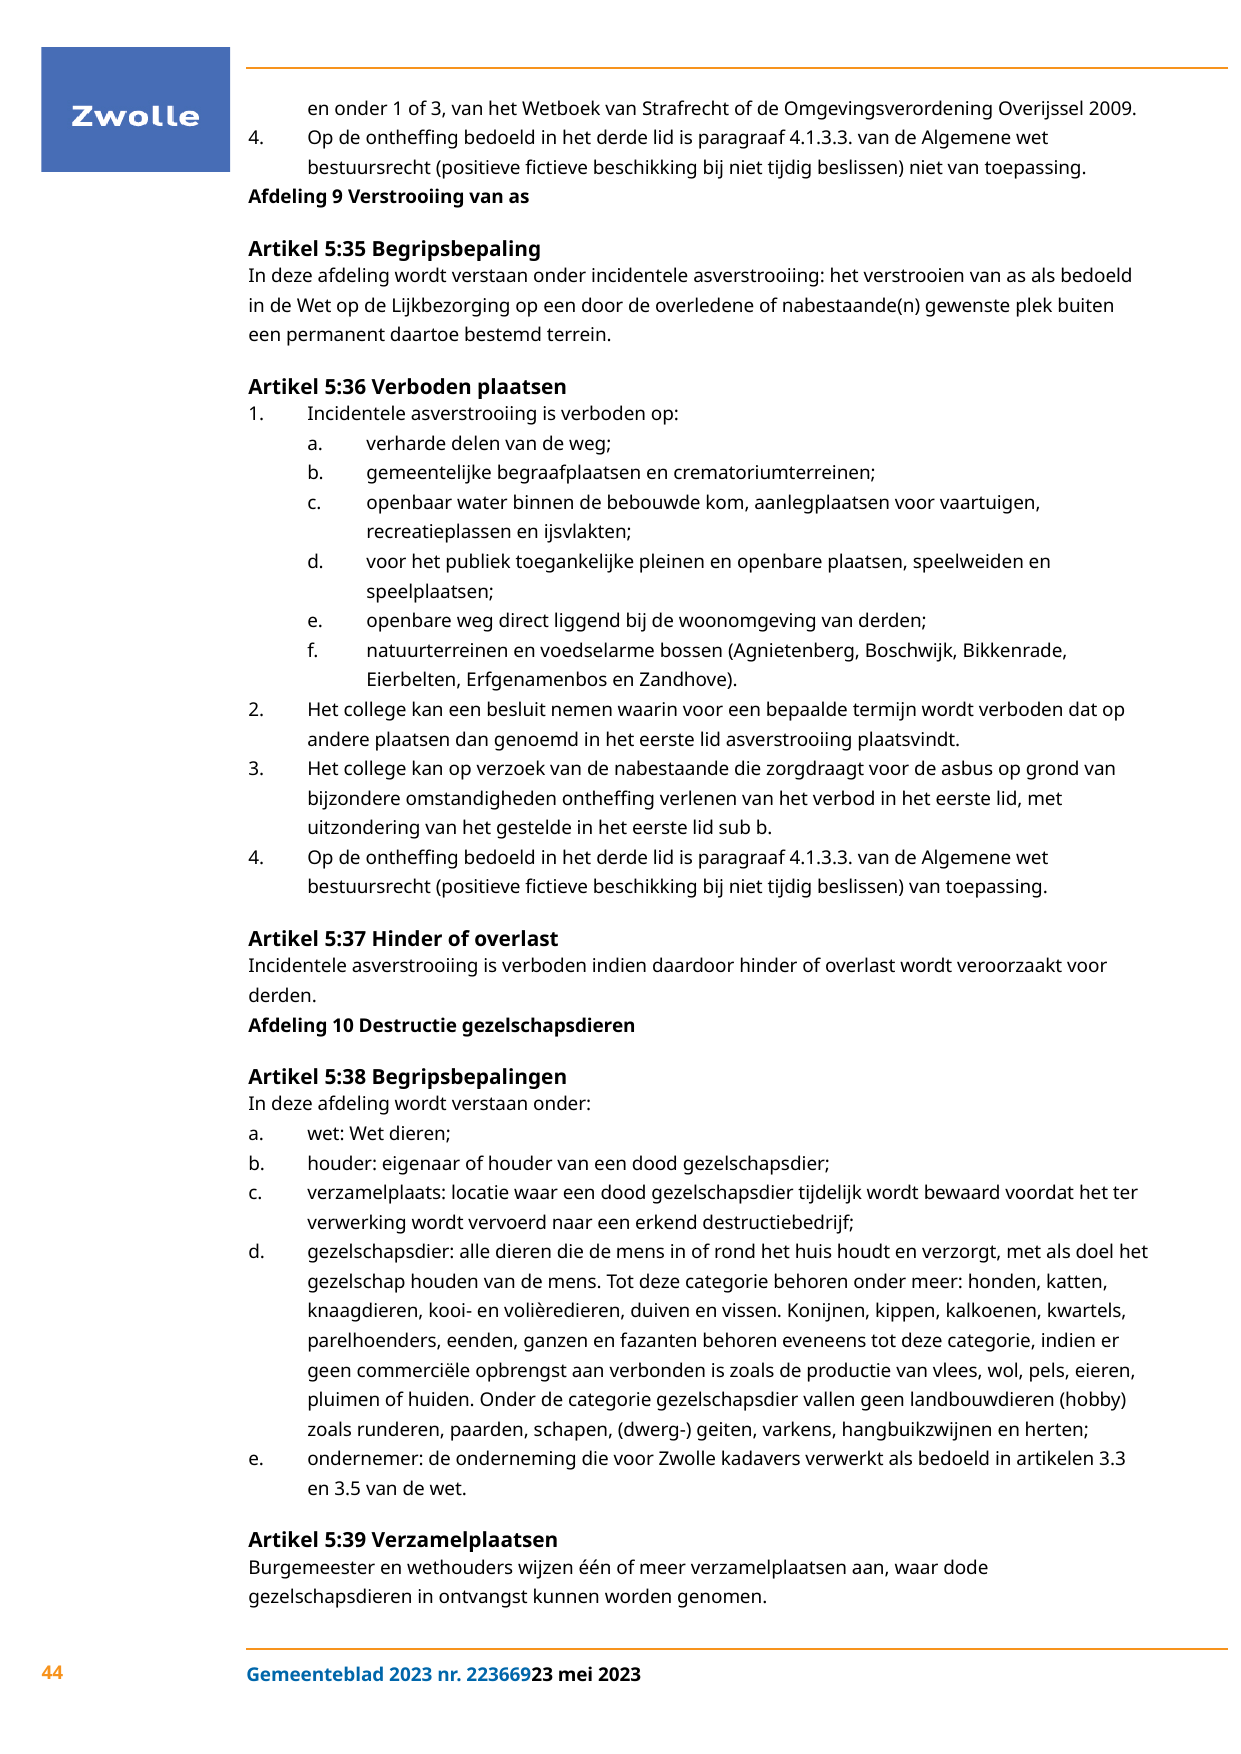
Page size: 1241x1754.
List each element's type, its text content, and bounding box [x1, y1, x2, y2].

text Afdeling 10 Destructie gezelschapsdieren [248, 1012, 1152, 1037]
list gezelschapsdier: alle dieren die de mens in of rond het huis houdt en verzorgt, met als doel het gezelschap houden van de mens. Tot deze categorie behoren onder meer: honden, katten, knaagdieren, kooi- en volièredieren, duiven en vissen. Konijnen, kippen, kalkoenen, kwartels, parelhoenders, eenden, ganzen en fazanten behoren eveneens tot deze categorie, indien er geen commerciële opbrengst aan verbonden is zoals de productie van vlees, wol, pels, eieren, pluimen of huiden. Onder de categorie gezelschapsdier vallen geen landbouwdieren (hobby) zoals runderen, paarden, schapen, (dwerg-) geiten, varkens, hangbuikzwijnen en herten; [248, 1238, 1152, 1442]
list Het college kan een besluit nemen waarin voor een bepaalde termijn wordt verboden dat op andere plaatsen dan genoemd in het eerste lid asverstrooiing plaatsvindt. [248, 696, 1152, 752]
list voor het publiek toegankelijke pleinen en openbare plaatsen, speelweiden en speelplaatsen; [307, 548, 1152, 604]
list wet: Wet dieren; [248, 1120, 1152, 1146]
text Artikel 5:39 Verzamelplaatsen [248, 1526, 1152, 1554]
text In deze afdeling wordt verstaan onder incidentele asverstrooiing: het verstrooien van as als bedoeld in de Wet op de Lijkbezorging op een door de overledene of nabestaande(n) gewenste plek buiten een permanent daartoe bestemd terrein. [248, 262, 1152, 347]
list ondernemer: de onderneming die voor Zwolle kadavers verwerkt als bedoeld in artikelen 3.3 en 3.5 van de wet. [248, 1446, 1152, 1501]
text Artikel 5:35 Begripsbepaling [248, 234, 1152, 262]
text Artikel 5:38 Begripsbepalingen [248, 1062, 1152, 1091]
list natuurterreinen en voedselarme bossen (Agnietenberg, Boschwijk, Bikkenrade, Eierbelten, Erfgenamenbos en Zandhove). [307, 637, 1152, 692]
text Afdeling 9 Verstrooiing van as [248, 183, 1152, 209]
list openbaar water binnen de bebouwde kom, aanlegplaatsen voor vaartuigen, recreatieplassen en ijsvlakten; [307, 489, 1152, 544]
text Incidentele asverstrooiing is verboden indien daardoor hinder of overlast wordt veroorzaakt voor derden. [248, 953, 1152, 1008]
list verzamelplaats: locatie waar een dood gezelschapsdier tijdelijk wordt bewaard voordat het ter verwerking wordt vervoerd naar een erkend destructiebedrijf; [248, 1179, 1152, 1235]
list verharde delen van de weg; [307, 430, 1152, 456]
list openbare weg direct liggend bij de woonomgeving van derden; [307, 607, 1152, 633]
list houder: eigenaar of houder van een dood gezelschapsdier; [248, 1150, 1152, 1176]
text Artikel 5:37 Hinder of overlast [248, 924, 1152, 953]
list gemeentelijke begraafplaatsen en crematoriumterreinen; [307, 459, 1152, 485]
picture [41, 47, 231, 172]
text In deze afdeling wordt verstaan onder: [248, 1091, 1152, 1116]
text Artikel 5:36 Verboden plaatsen [248, 372, 1152, 400]
list Het college kan op verzoek van de nabestaande die zorgdraagt voor de asbus op grond van bijzondere omstandigheden ontheffing verlenen van het verbod in het eerste lid, met uitzondering van het gestelde in het eerste lid sub b. [248, 755, 1152, 840]
list Op de ontheffing bedoeld in het derde lid is paragraaf 4.1.3.3. van de Algemene wet bestuursrecht (positieve fictieve beschikking bij niet tijdig beslissen) van toepassing. [248, 844, 1152, 899]
list Incidentele asverstrooiing is verboden op: [248, 400, 1152, 426]
list en onder 1 of 3, van het Wetboek van Strafrecht of de Omgevingsverordening Overijssel 2009. [248, 95, 1152, 121]
text Burgemeester en wethouders wijzen één of meer verzamelplaatsen aan, waar dode gezelschapsdieren in ontvangst kunnen worden genomen. [248, 1554, 1152, 1609]
list Op de ontheffing bedoeld in het derde lid is paragraaf 4.1.3.3. van de Algemene wet bestuursrecht (positieve fictieve beschikking bij niet tijdig beslissen) niet van toepassing. [248, 124, 1152, 180]
